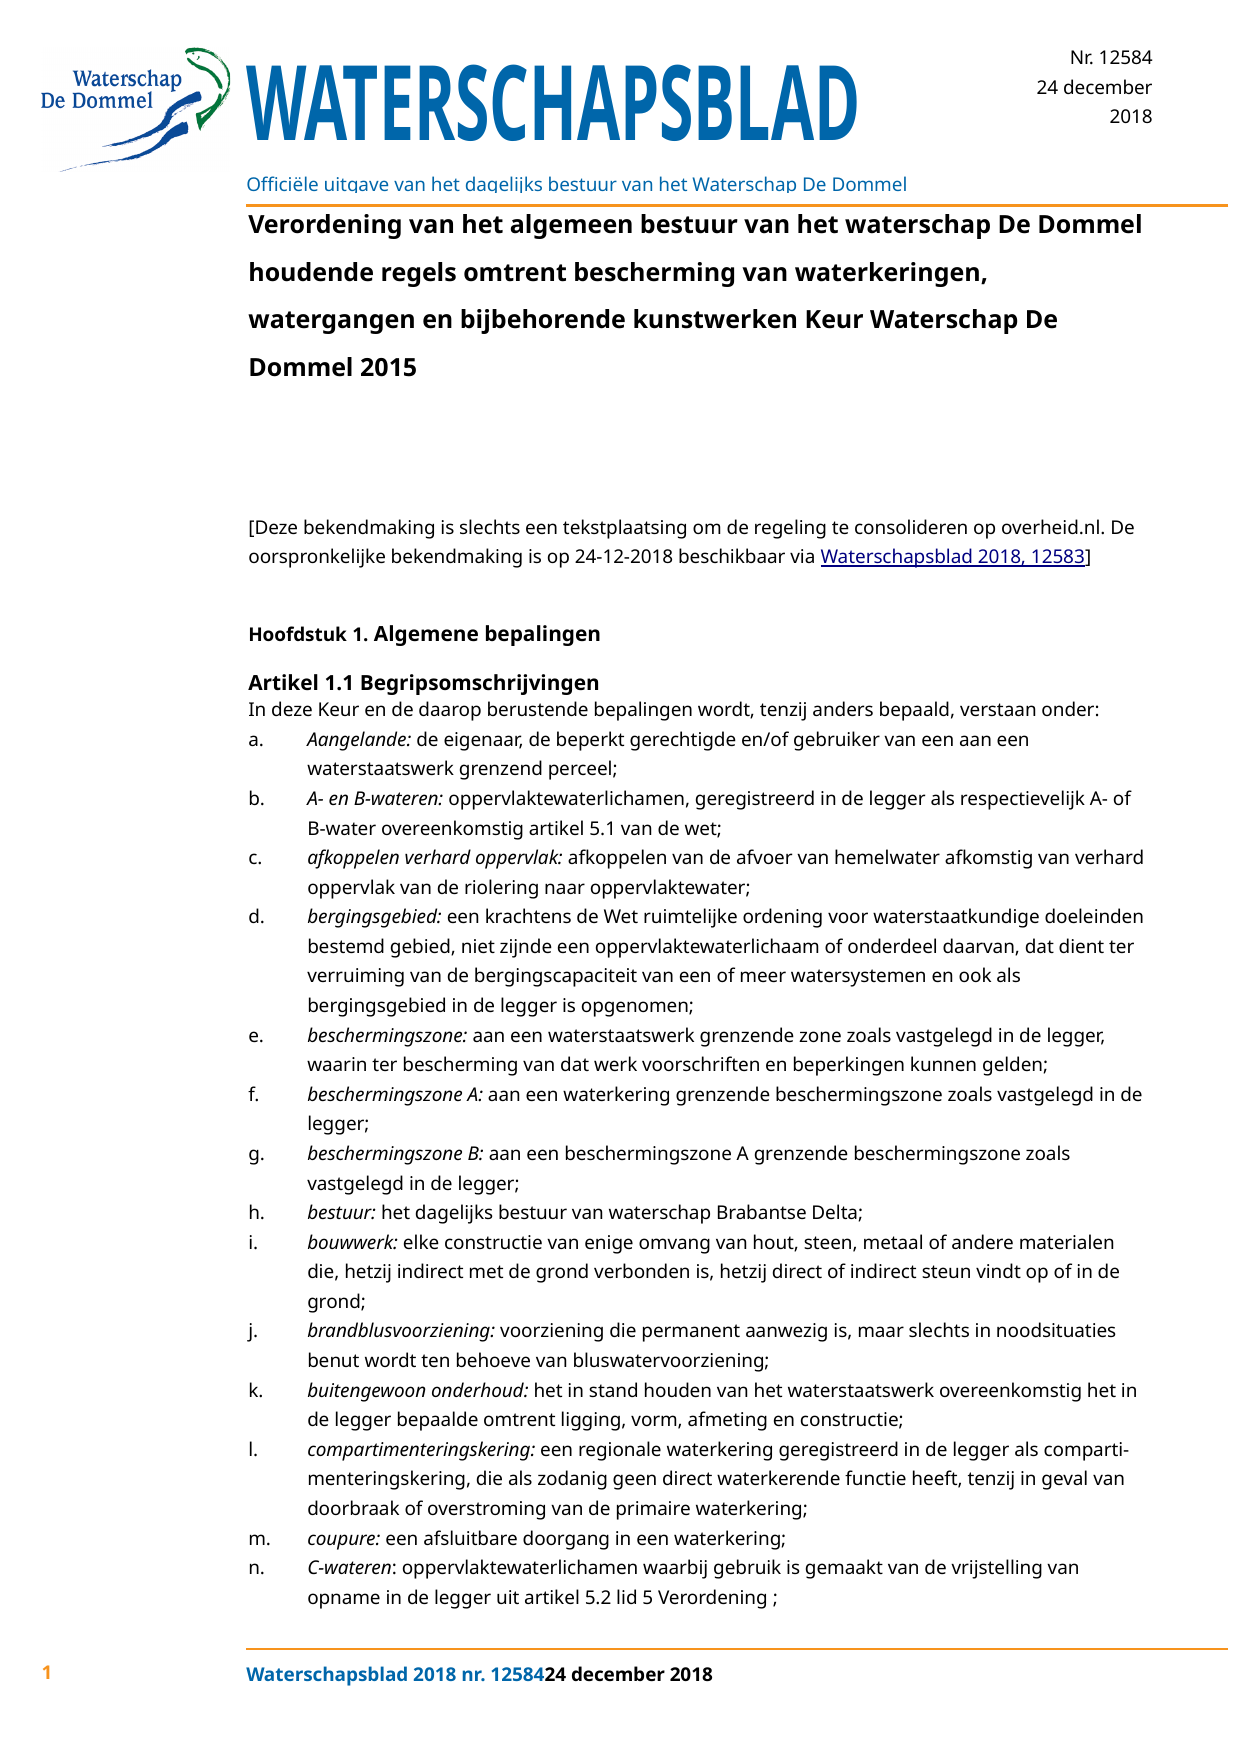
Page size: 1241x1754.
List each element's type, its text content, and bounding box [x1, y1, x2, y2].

list beschermingszone: aan een waterstaatswerk grenzende zone zoals vastgelegd in de legger, waarin ter bescherming van dat werk voorschriften en beperkingen kunnen gelden; [248, 1022, 1152, 1077]
text Hoofdstuk 1. Algemene bepalingen [248, 619, 1152, 647]
list beschermingszone A: aan een waterkering grenzende beschermingszone zoals vastgelegd in de legger; [248, 1081, 1152, 1136]
list buitengewoon onderhoud: het in stand houden van het waterstaatswerk overeenkomstig het in de legger bepaalde omtrent ligging, vorm, afmeting en constructie; [248, 1377, 1152, 1432]
list beschermingszone B: aan een beschermingszone A grenzende beschermingszone zoals vastgelegd in de legger; [248, 1140, 1152, 1195]
list bouwwerk: elke constructie van enige omvang van hout, steen, metaal of andere materialen die, hetzij indirect met de grond verbonden is, hetzij direct of indirect steun vindt op of in de grond; [248, 1229, 1152, 1314]
list compartimenteringskering: een regionale waterkering geregistreerd in de legger als comparti-menteringskering, die als zodanig geen direct waterkerende functie heeft, tenzij in geval van doorbraak of overstroming van de primaire waterkering; [248, 1436, 1152, 1521]
list afkoppelen verhard oppervlak: afkoppelen van de afvoer van hemelwater afkomstig van verhard oppervlak van de riolering naar oppervlaktewater; [248, 844, 1152, 899]
list A- en B-wateren: oppervlaktewaterlichamen, geregistreerd in de legger als respectievelijk A- of B-water overeenkomstig artikel 5.1 van de wet; [248, 785, 1152, 840]
text In deze Keur en de daarop berustende bepalingen wordt, tenzij anders bepaald, verstaan onder: [248, 696, 1152, 722]
list bergingsgebied: een krachtens de Wet ruimtelijke ordening voor waterstaatkundige doeleinden bestemd gebied, niet zijnde een oppervlaktewaterlichaam of onderdeel daarvan, dat dient ter verruiming van de bergingscapaciteit van een of meer watersystemen en ook als bergingsgebied in de legger is opgenomen; [248, 903, 1152, 1018]
list C-wateren: oppervlaktewaterlichamen waarbij gebruik is gemaakt van de vrijstelling van opname in de legger uit artikel 5.2 lid 5 Verordening ; [248, 1554, 1152, 1609]
text [Deze bekendmaking is slechts een tekstplaatsing om de regeling te consolideren op overheid.nl. De oorspronkelijke bekendmaking is op 24-12-2018 beschikbaar via Waterschapsblad 2018, 12583] [248, 514, 1152, 569]
picture [41, 47, 231, 172]
text Verordening van het algemeen bestuur van het waterschap De Dommel houdende regels omtrent bescherming van waterkeringen, watergangen en bijbehorende kunstwerken Keur Waterschap De Dommel 2015 [248, 207, 1152, 384]
list bestuur: het dagelijks bestuur van waterschap Brabantse Delta; [248, 1199, 1152, 1225]
list coupure: een afsluitbare doorgang in een waterkering; [248, 1525, 1152, 1550]
text Artikel 1.1 Begripsomschrijvingen [248, 668, 1152, 696]
list Aangelande: de eigenaar, de beperkt gerechtigde en/of gebruiker van een aan een waterstaatswerk grenzend perceel; [248, 726, 1152, 781]
list brandblusvoorziening: voorziening die permanent aanwezig is, maar slechts in noodsituaties benut wordt ten behoeve van bluswatervoorziening; [248, 1318, 1152, 1373]
